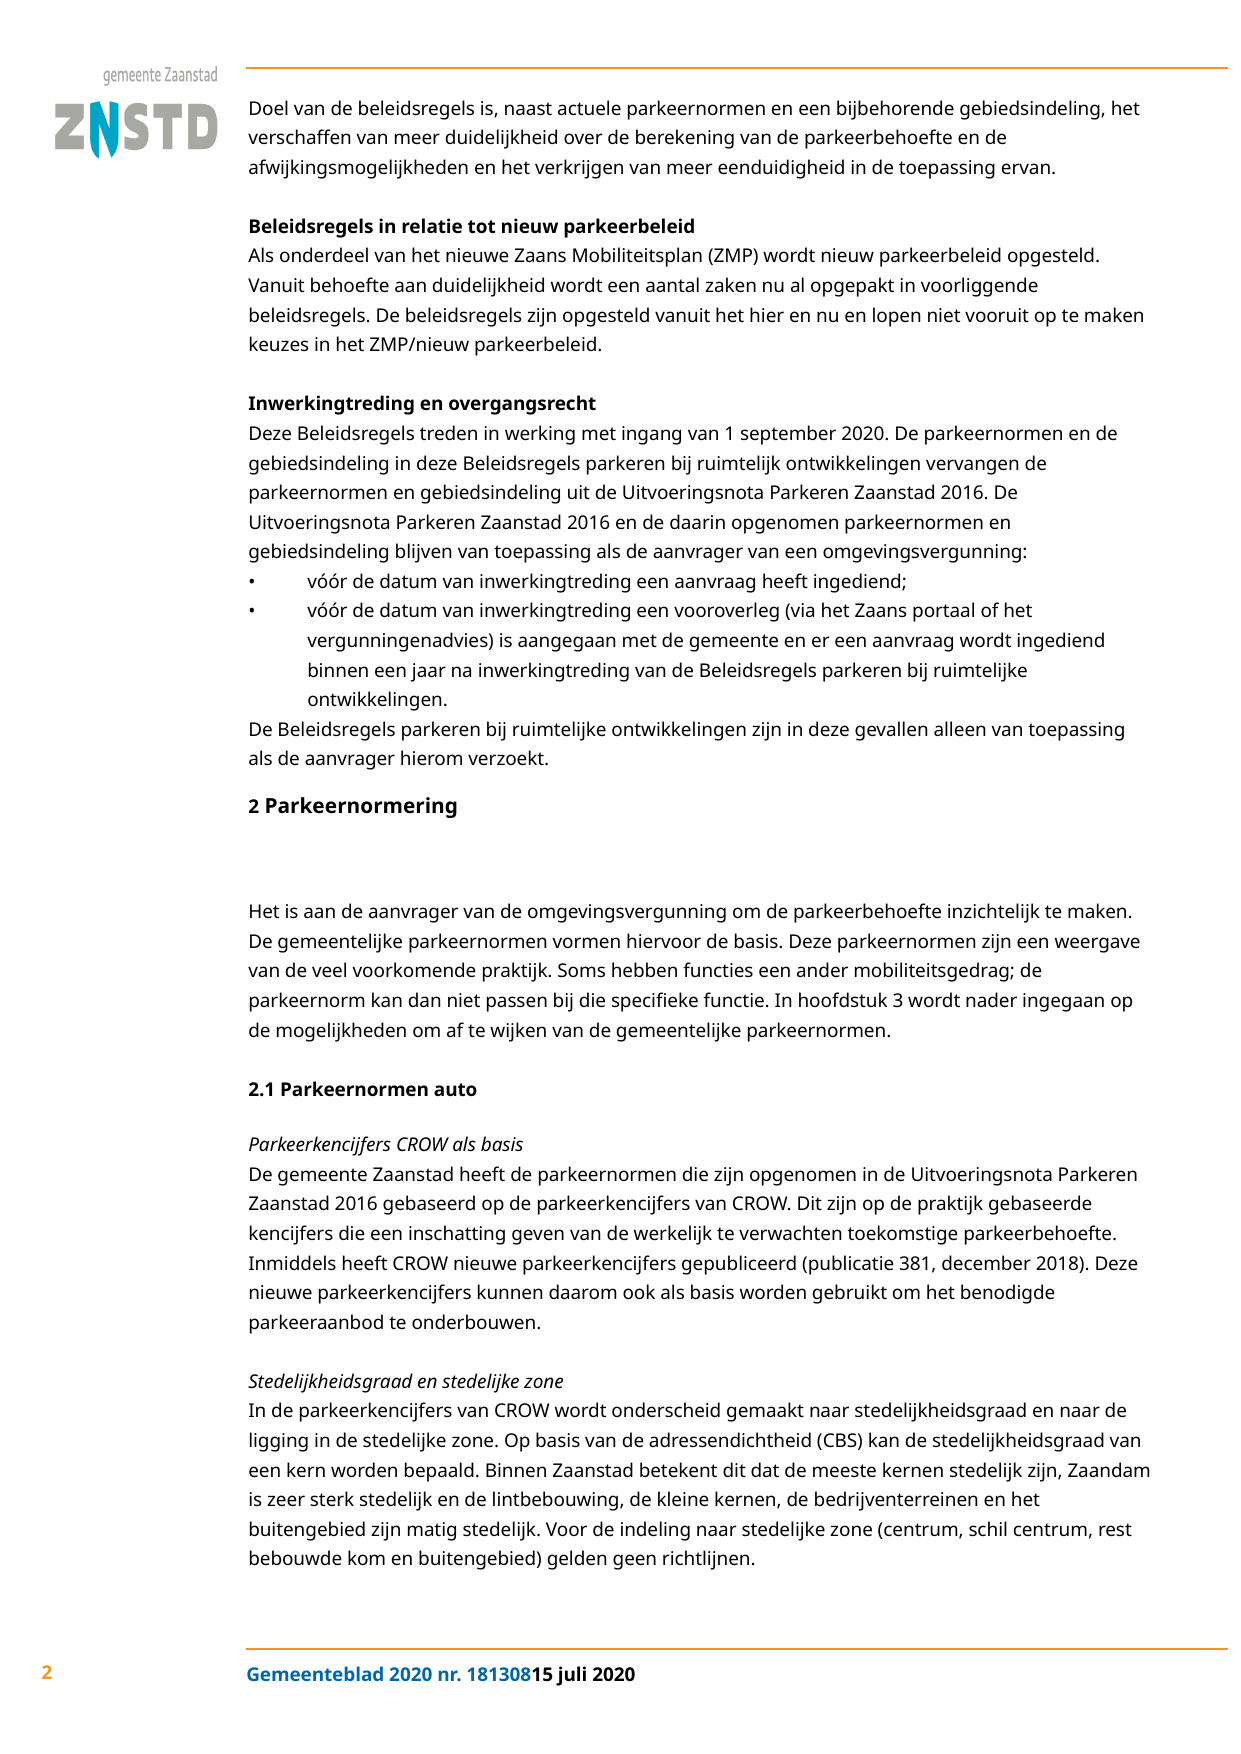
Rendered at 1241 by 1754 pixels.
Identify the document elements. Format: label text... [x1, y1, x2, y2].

list vóór de datum van inwerkingtreding een aanvraag heeft ingediend; [248, 568, 1152, 594]
text Stedelijkheidsgraad en stedelijke zone [248, 1368, 1152, 1394]
picture [41, 47, 231, 172]
text Beleidsregels in relatie tot nieuw parkeerbeleid [248, 213, 1152, 239]
text 2.1 Parkeernormen auto [248, 1076, 1152, 1102]
text Deze Beleidsregels treden in werking met ingang van 1 september 2020. De parkeernormen en de gebiedsindeling in deze Beleidsregels parkeren bij ruimtelijk ontwikkelingen vervangen de parkeernormen en gebiedsindeling uit de Uitvoeringsnota Parkeren Zaanstad 2016. De Uitvoeringsnota Parkeren Zaanstad 2016 en de daarin opgenomen parkeernormen en gebiedsindeling blijven van toepassing als de aanvrager van een omgevingsvergunning: [248, 420, 1152, 564]
text 2 Parkeernormering [248, 791, 1152, 820]
text Als onderdeel van het nieuwe Zaans Mobiliteitsplan (ZMP) wordt nieuw parkeerbeleid opgesteld. Vanuit behoefte aan duidelijkheid wordt een aantal zaken nu al opgepakt in voorliggende beleidsregels. De beleidsregels zijn opgesteld vanuit het hier en nu en lopen niet vooruit op te maken keuzes in het ZMP/nieuw parkeerbeleid. [248, 243, 1152, 357]
text De gemeente Zaanstad heeft de parkeernormen die zijn opgenomen in de Uitvoeringsnota Parkeren Zaanstad 2016 gebaseerd op de parkeerkencijfers van CROW. Dit zijn op de praktijk gebaseerde kencijfers die een inschatting geven van de werkelijk te verwachten toekomstige parkeerbehoefte. Inmiddels heeft CROW nieuwe parkeerkencijfers gepubliceerd (publicatie 381, december 2018). Deze nieuwe parkeerkencijfers kunnen daarom ook als basis worden gebruikt om het benodigde parkeeraanbod te onderbouwen. [248, 1161, 1152, 1334]
text Het is aan de aanvrager van de omgevingsvergunning om de parkeerbehoefte inzichtelijk te maken. De gemeentelijke parkeernormen vormen hiervoor de basis. Deze parkeernormen zijn een weergave van de veel voorkomende praktijk. Soms hebben functies een ander mobiliteitsgedrag; de parkeernorm kan dan niet passen bij die specifieke functie. In hoofdstuk 3 wordt nader ingegaan op de mogelijkheden om af te wijken van de gemeentelijke parkeernormen. [248, 898, 1152, 1043]
text In de parkeerkencijfers van CROW wordt onderscheid gemaakt naar stedelijkheidsgraad en naar de ligging in de stedelijke zone. Op basis van de adressendichtheid (CBS) kan de stedelijkheidsgraad van een kern worden bepaald. Binnen Zaanstad betekent dit dat de meeste kernen stedelijk zijn, Zaandam is zeer sterk stedelijk en de lintbebouwing, de kleine kernen, de bedrijventerreinen en het buitengebied zijn matig stedelijk. Voor de indeling naar stedelijke zone (centrum, schil centrum, rest bebouwde kom en buitengebied) gelden geen richtlijnen. [248, 1398, 1152, 1571]
text Inwerkingtreding en overgangsrecht [248, 391, 1152, 416]
text De Beleidsregels parkeren bij ruimtelijke ontwikkelingen zijn in deze gevallen alleen van toepassing als de aanvrager hierom verzoekt. [248, 716, 1152, 771]
text Doel van de beleidsregels is, naast actuele parkeernormen en een bijbehorende gebiedsindeling, het verschaffen van meer duidelijkheid over de berekening van de parkeerbehoefte en de afwijkingsmogelijkheden en het verkrijgen van meer eenduidigheid in de toepassing ervan. [248, 95, 1152, 180]
list vóór de datum van inwerkingtreding een vooroverleg (via het Zaans portaal of het vergunningenadvies) is aangegaan met de gemeente en er een aanvraag wordt ingediend binnen een jaar na inwerkingtreding van de Beleidsregels parkeren bij ruimtelijke ontwikkelingen. [248, 598, 1152, 712]
text Parkeerkencijfers CROW als basis [248, 1131, 1152, 1157]
